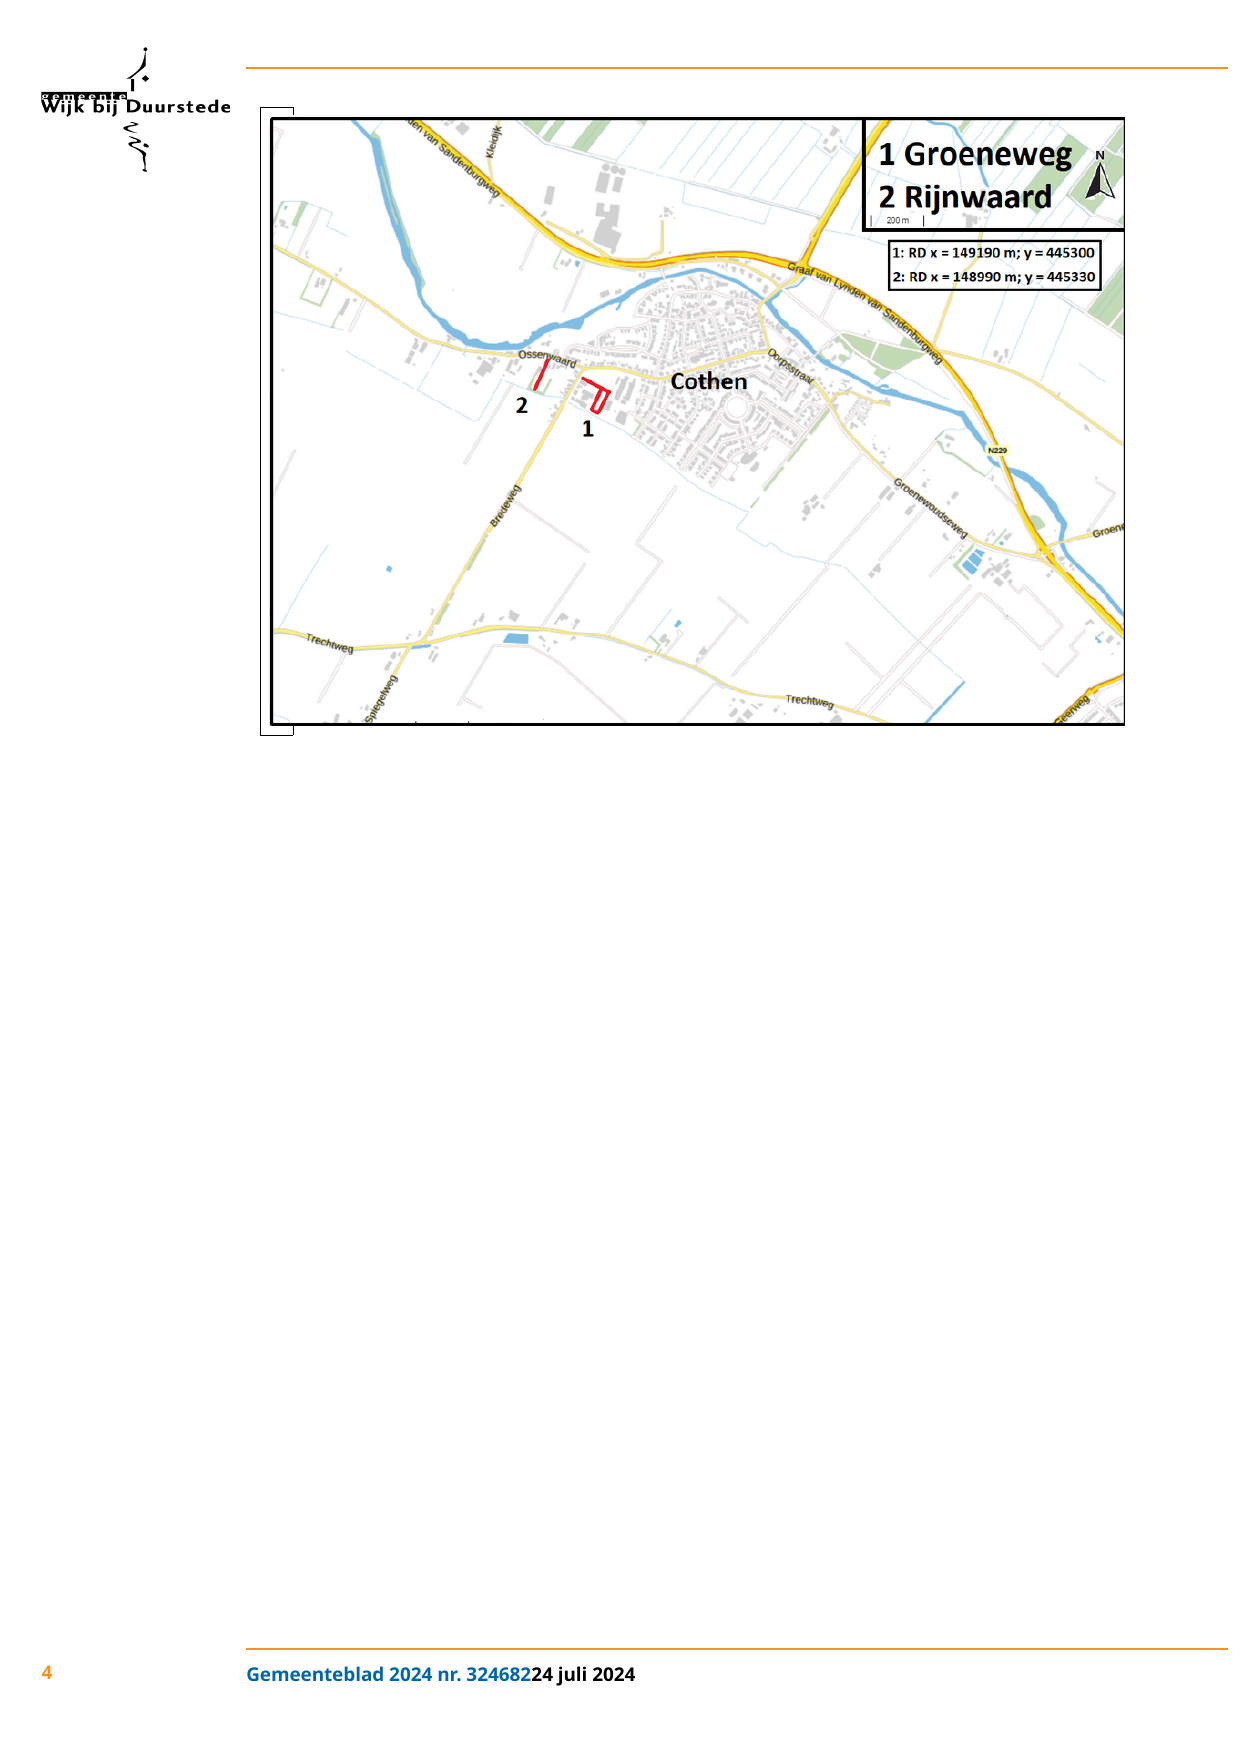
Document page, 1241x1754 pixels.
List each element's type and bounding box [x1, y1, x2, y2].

picture [41, 47, 231, 172]
picture [268, 115, 1125, 726]
